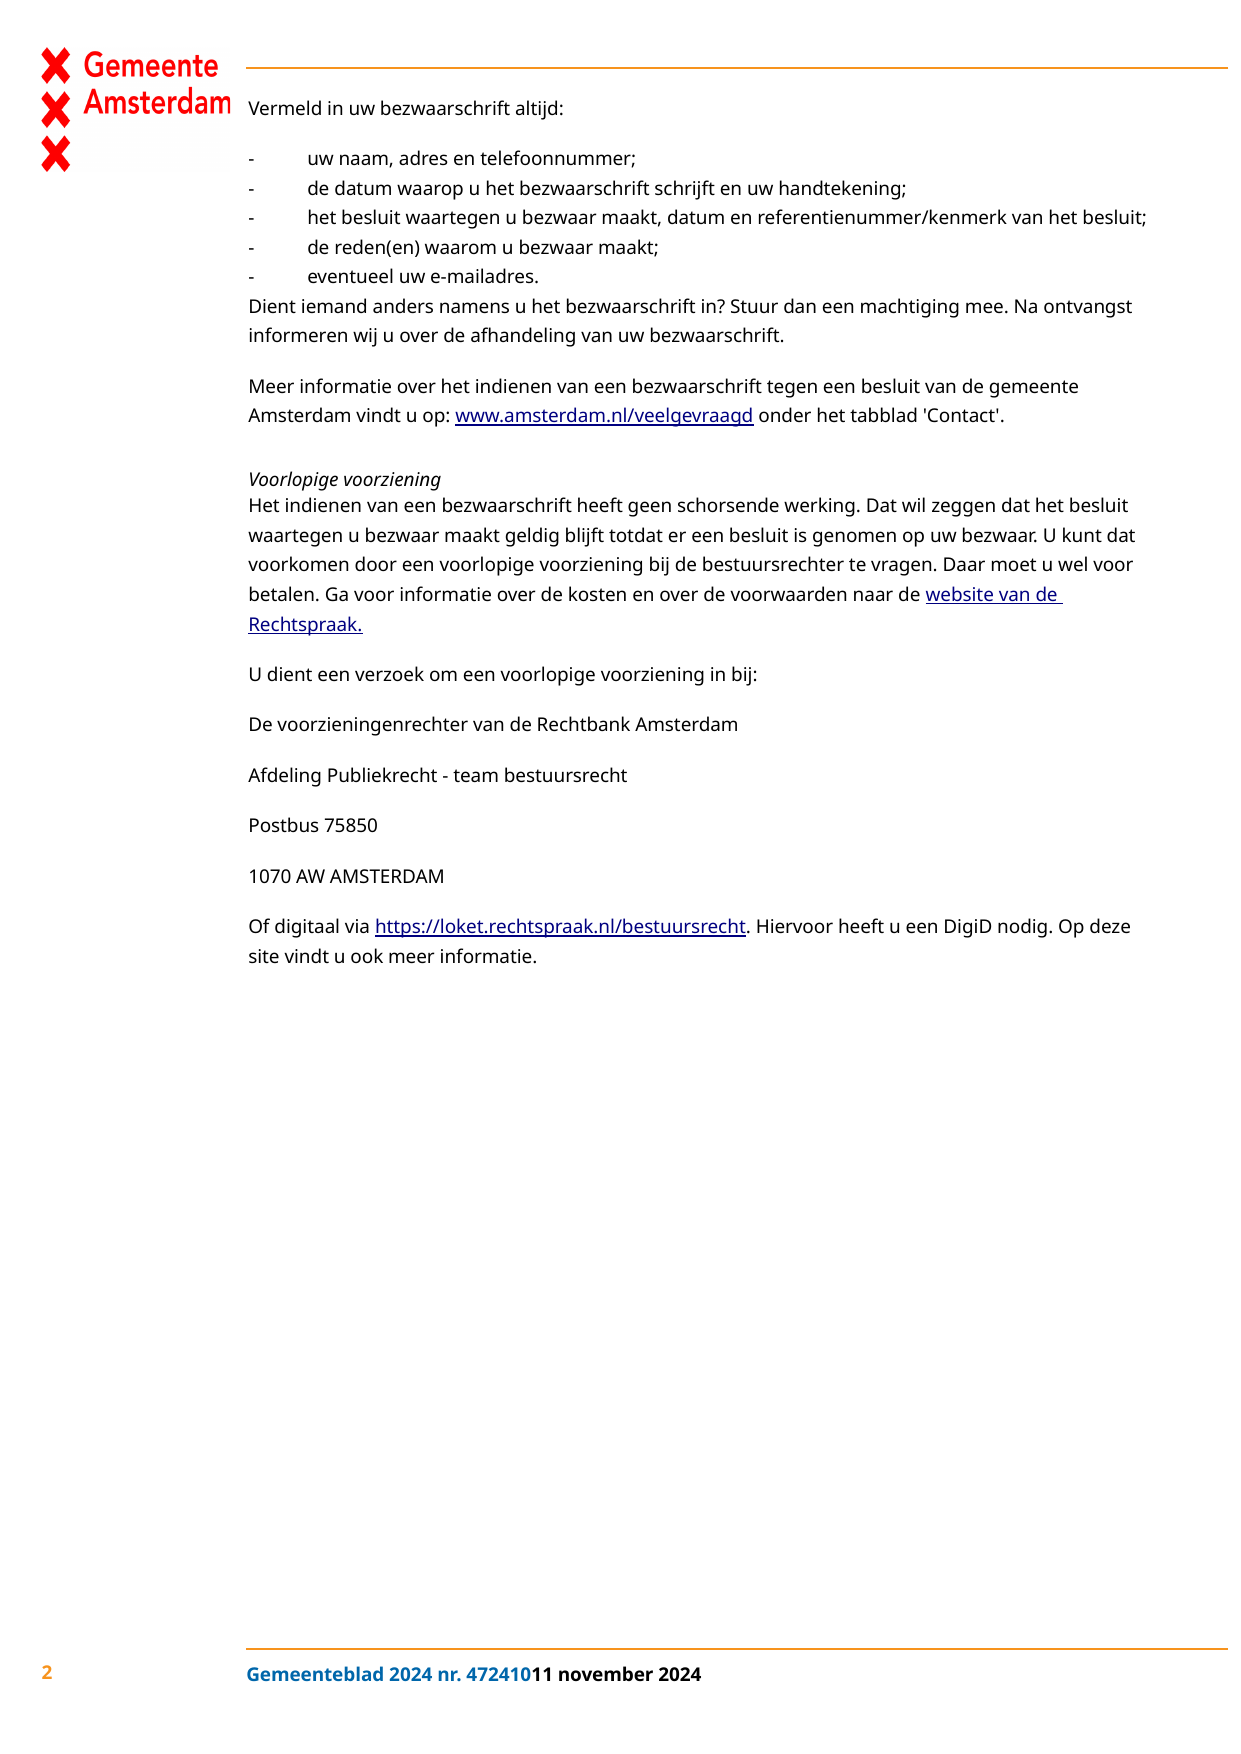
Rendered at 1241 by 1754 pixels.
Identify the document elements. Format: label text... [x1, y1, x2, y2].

text Het indienen van een bezwaarschrift heeft geen schorsende werking. Dat wil zeggen dat het besluit waartegen u bezwaar maakt geldig blijft totdat er een besluit is genomen op uw bezwaar. U kunt dat voorkomen door een voorlopige voorziening bij de bestuursrechter te vragen. Daar moet u wel voor betalen. Ga voor informatie over de kosten en over de voorwaarden naar de website van de Rechtspraak. [248, 492, 1152, 636]
text De voorzieningenrechter van de Rechtbank Amsterdam [248, 712, 1152, 737]
text Of digitaal via https://loket.rechtspraak.nl/bestuursrecht. Hiervoor heeft u een DigiD nodig. Op deze site vindt u ook meer informatie. [248, 913, 1152, 968]
text Meer informatie over het indienen van een bezwaarschrift tegen een besluit van de gemeente Amsterdam vindt u op: www.amsterdam.nl/veelgevraagd onder het tabblad 'Contact'. [248, 373, 1152, 428]
text Voorlopige voorziening [248, 467, 1152, 492]
list de datum waarop u het bezwaarschrift schrijft en uw handtekening; [248, 175, 1152, 201]
text Dient iemand anders namens u het bezwaarschrift in? Stuur dan een machtiging mee. Na ontvangst informeren wij u over de afhandeling van uw bezwaarschrift. [248, 293, 1152, 348]
text Postbus 75850 [248, 812, 1152, 838]
picture [41, 47, 231, 172]
list het besluit waartegen u bezwaar maakt, datum en referentienummer/kenmerk van het besluit; [248, 204, 1152, 230]
text Afdeling Publiekrecht - team bestuursrecht [248, 762, 1152, 788]
list de reden(en) waarom u bezwaar maakt; [248, 234, 1152, 260]
text U dient een verzoek om een voorlopige voorziening in bij: [248, 661, 1152, 687]
text Vermeld in uw bezwaarschrift altijd: [248, 95, 1152, 121]
text 1070 AW AMSTERDAM [248, 863, 1152, 888]
list uw naam, adres en telefoonnummer; [248, 145, 1152, 171]
list eventueel uw e-mailadres. [248, 263, 1152, 289]
